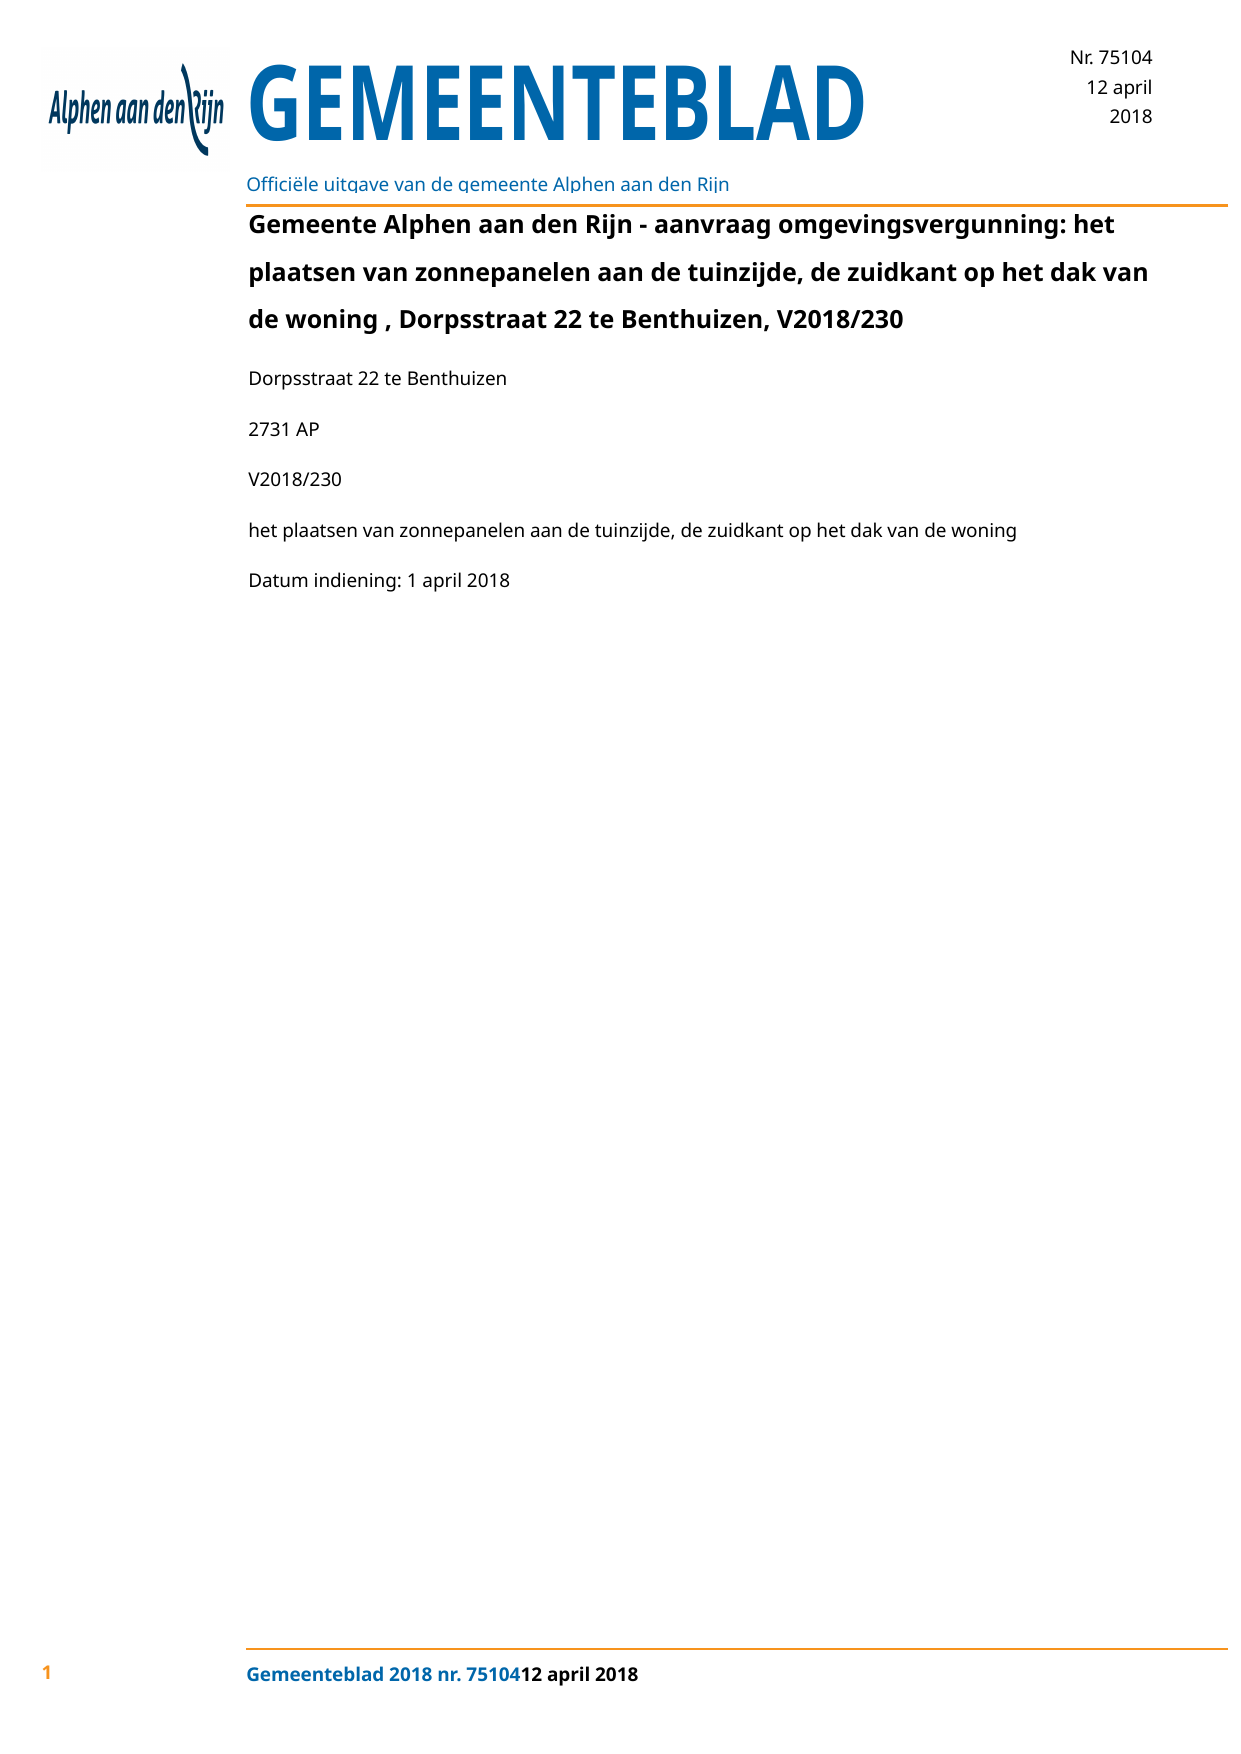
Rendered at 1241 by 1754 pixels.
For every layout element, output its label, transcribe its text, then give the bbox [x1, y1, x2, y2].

text Gemeente Alphen aan den Rijn - aanvraag omgevingsvergunning: het plaatsen van zonnepanelen aan de tuinzijde, de zuidkant op het dak van de woning , Dorpsstraat 22 te Benthuizen, V2018/230 [248, 207, 1152, 336]
picture [41, 47, 231, 172]
text Dorpsstraat 22 te Benthuizen [248, 366, 1152, 391]
text 2731 AP [248, 416, 1152, 442]
text Datum indiening: 1 april 2018 [248, 567, 1152, 593]
text het plaatsen van zonnepanelen aan de tuinzijde, de zuidkant op het dak van de woning [248, 517, 1152, 542]
text V2018/230 [248, 466, 1152, 492]
